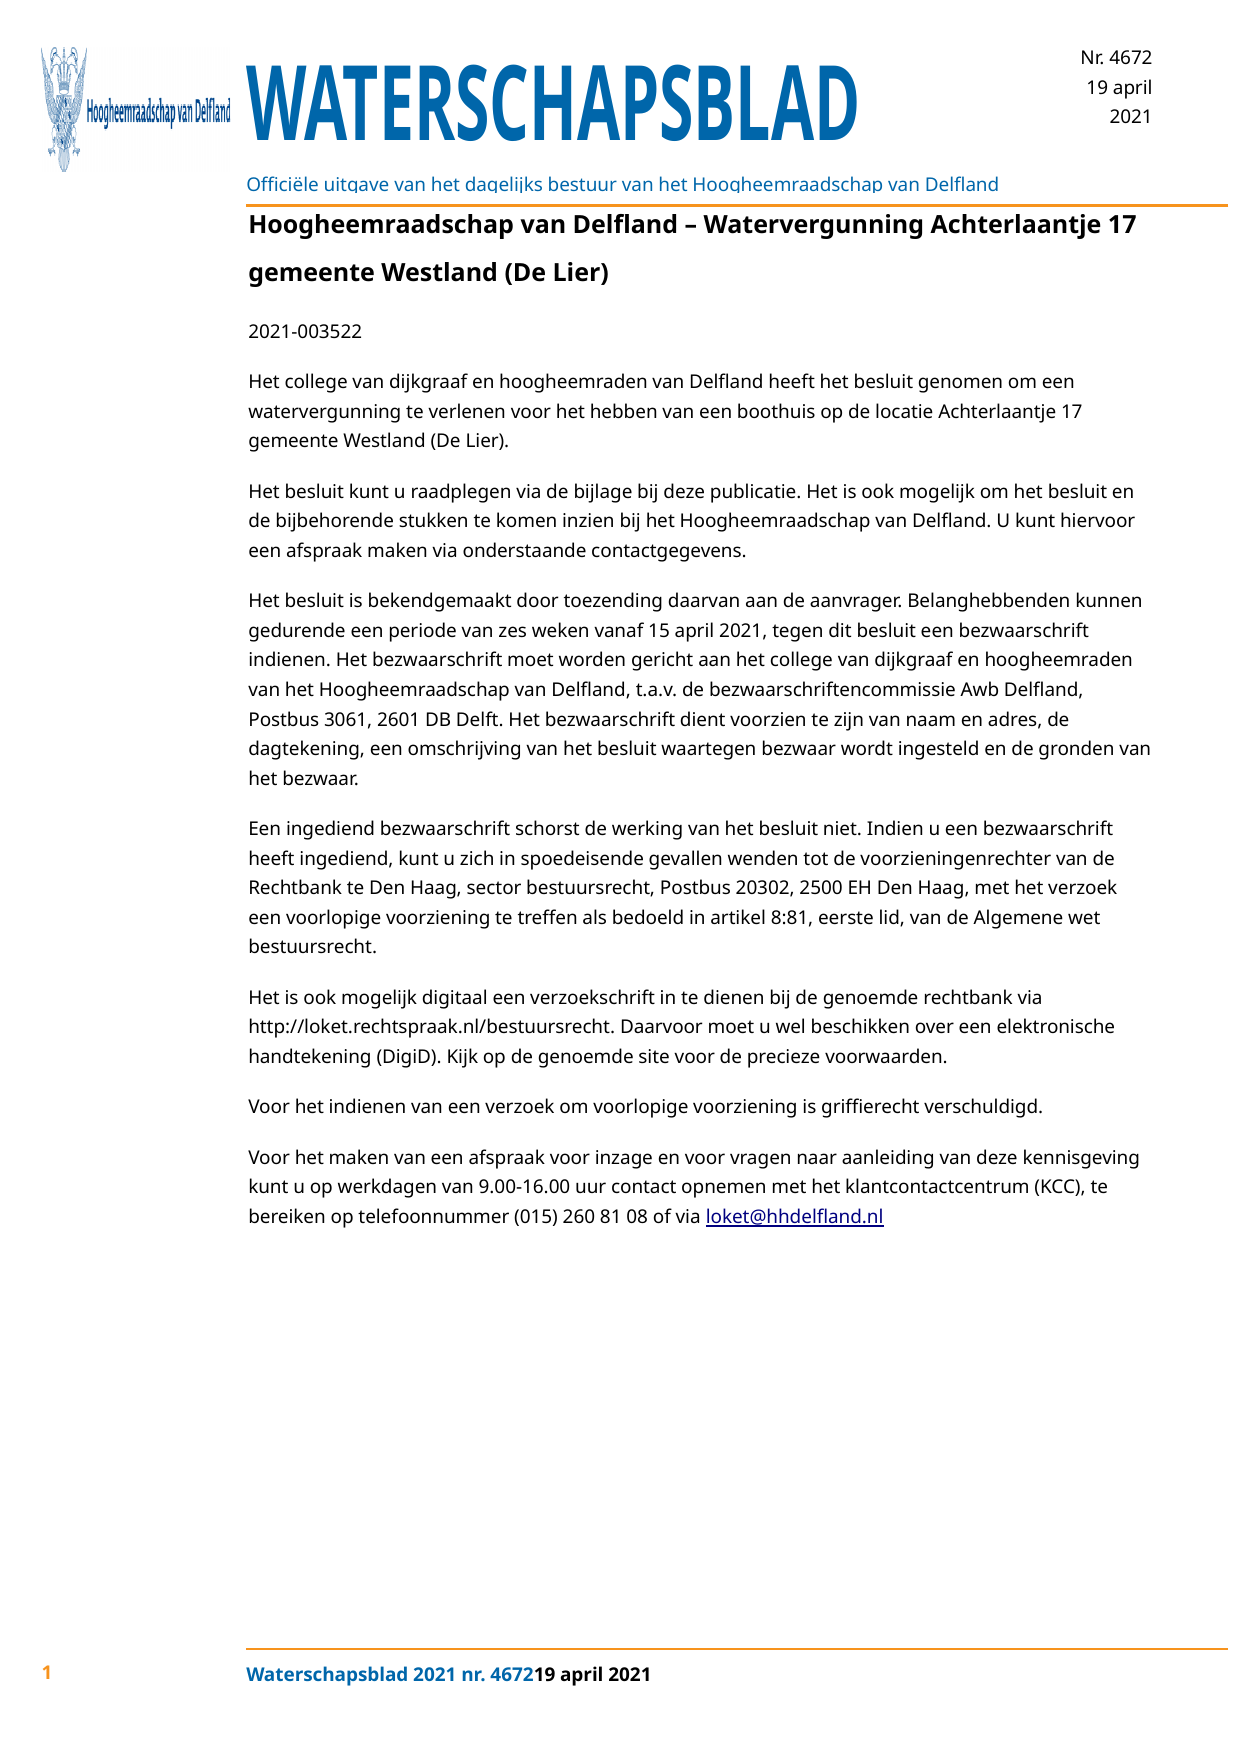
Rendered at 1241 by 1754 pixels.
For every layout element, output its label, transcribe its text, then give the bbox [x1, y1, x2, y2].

picture [41, 47, 231, 172]
text Hoogheemraadschap van Delfland – Watervergunning Achterlaantje 17 gemeente Westland (De Lier) [248, 207, 1152, 288]
text Een ingediend bezwaarschrift schorst de werking van het besluit niet. Indien u een bezwaarschrift heeft ingediend, kunt u zich in spoedeisende gevallen wenden tot de voorzieningenrechter van de Rechtbank te Den Haag, sector bestuursrecht, Postbus 20302, 2500 EH Den Haag, met het verzoek een voorlopige voorziening te treffen als bedoeld in artikel 8:81, eerste lid, van de Algemene wet bestuursrecht. [248, 815, 1152, 959]
text Voor het maken van een afspraak voor inzage en voor vragen naar aanleiding van deze kennisgeving kunt u op werkdagen van 9.00-16.00 uur contact opnemen met het klantcontactcentrum (KCC), te bereiken op telefoonnummer (015) 260 81 08 of via loket@hhdelfland.nl [248, 1144, 1152, 1229]
text Het is ook mogelijk digitaal een verzoekschrift in te dienen bij de genoemde rechtbank via http://loket.rechtspraak.nl/bestuursrecht. Daarvoor moet u wel beschikken over een elektronische handtekening (DigiD). Kijk op de genoemde site voor de precieze voorwaarden. [248, 984, 1152, 1069]
text 2021-003522 [248, 318, 1152, 344]
text Voor het indienen van een verzoek om voorlopige voorziening is griffierecht verschuldigd. [248, 1094, 1152, 1119]
text Het college van dijkgraaf en hoogheemraden van Delfland heeft het besluit genomen om een watervergunning te verlenen voor het hebben van een boothuis op de locatie Achterlaantje 17 gemeente Westland (De Lier). [248, 368, 1152, 453]
text Het besluit is bekendgemaakt door toezending daarvan aan de aanvrager. Belanghebbenden kunnen gedurende een periode van zes weken vanaf 15 april 2021, tegen dit besluit een bezwaarschrift indienen. Het bezwaarschrift moet worden gericht aan het college van dijkgraaf en hoogheemraden van het Hoogheemraadschap van Delfland, t.a.v. de bezwaarschriftencommissie Awb Delfland, Postbus 3061, 2601 DB Delft. Het bezwaarschrift dient voorzien te zijn van naam en adres, de dagtekening, een omschrijving van het besluit waartegen bezwaar wordt ingesteld en de gronden van het bezwaar. [248, 587, 1152, 791]
text Het besluit kunt u raadplegen via de bijlage bij deze publicatie. Het is ook mogelijk om het besluit en de bijbehorende stukken te komen inzien bij het Hoogheemraadschap van Delfland. U kunt hiervoor een afspraak maken via onderstaande contactgegevens. [248, 478, 1152, 563]
